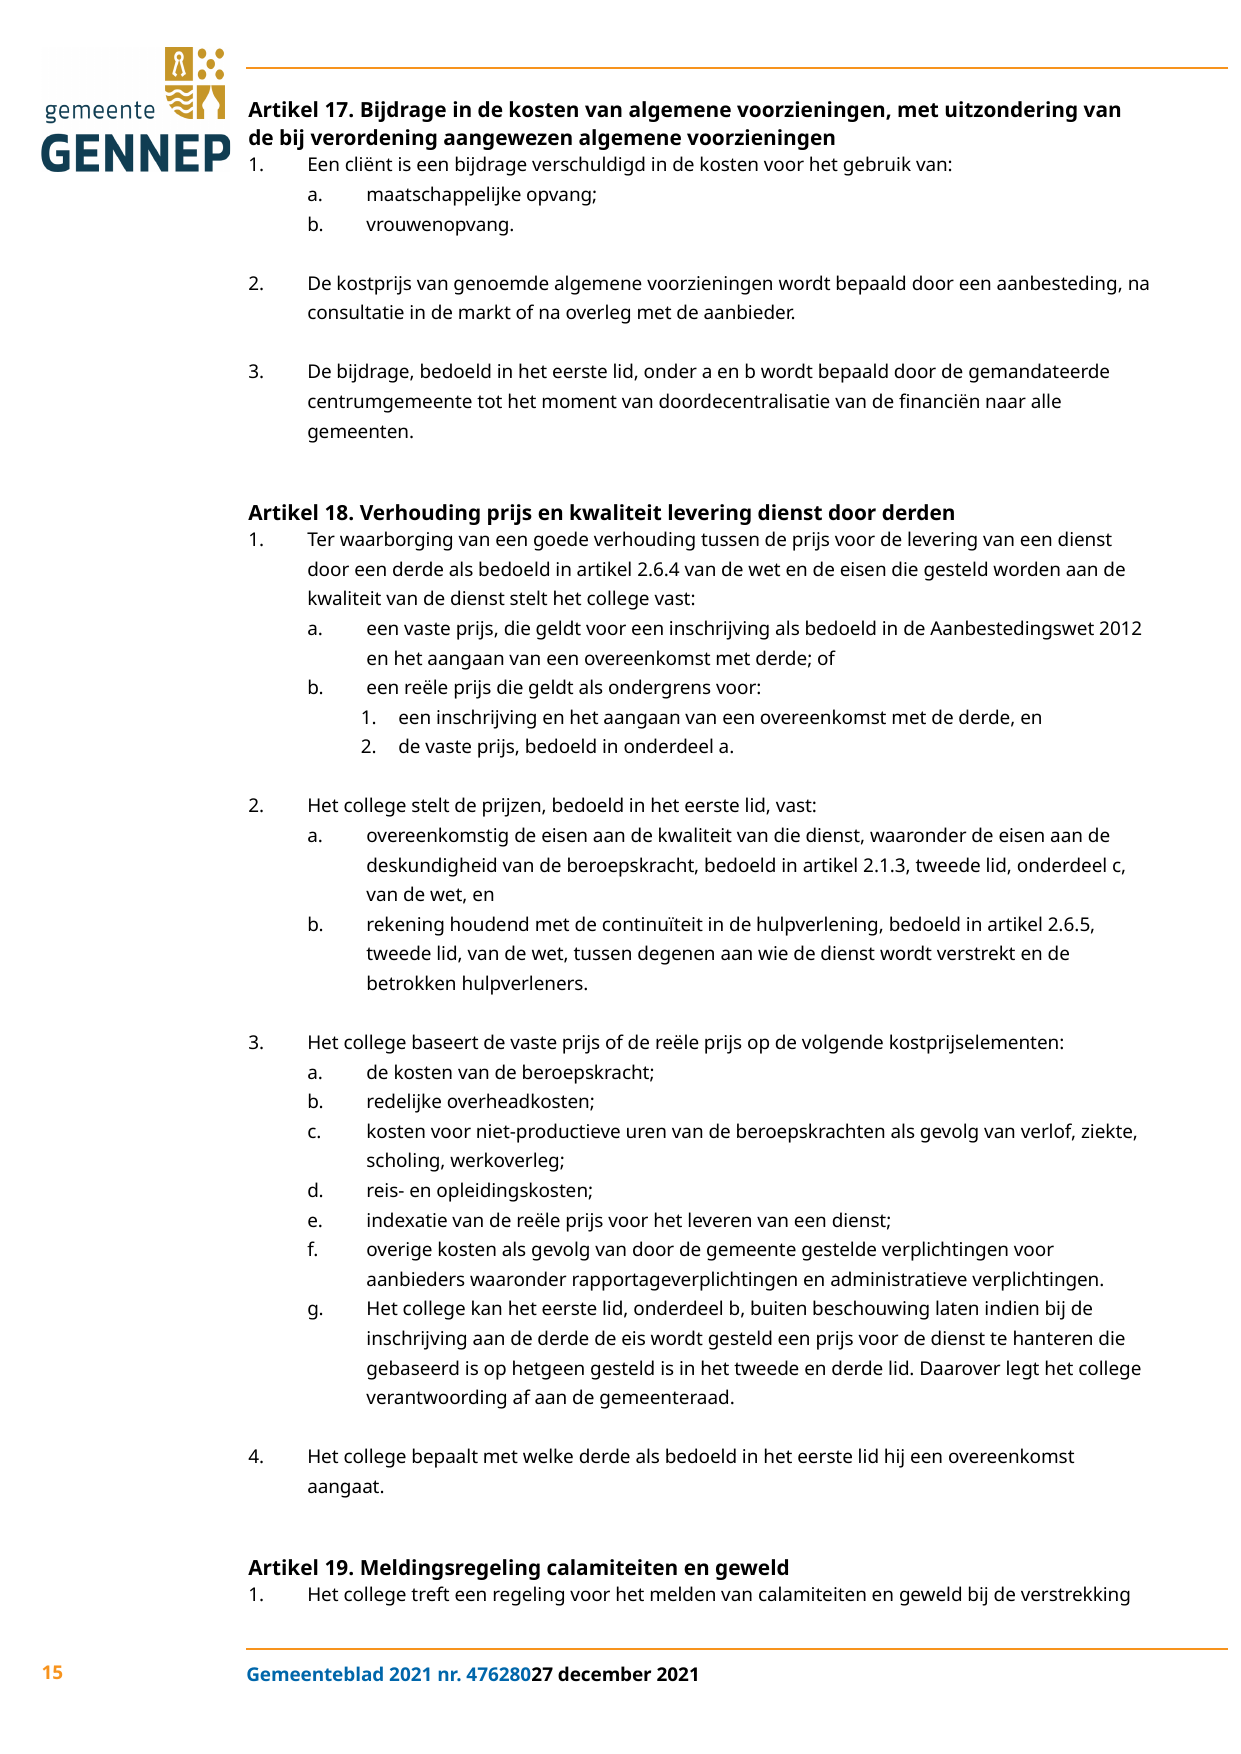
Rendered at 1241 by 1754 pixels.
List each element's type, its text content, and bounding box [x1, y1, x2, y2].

list Het college treft een regeling voor het melden van calamiteiten en geweld bij de verstrekking [248, 1581, 1152, 1607]
list De kostprijs van genoemde algemene voorzieningen wordt bepaald door een aanbesteding, na consultatie in de markt of na overleg met de aanbieder. [248, 270, 1152, 325]
list redelijke overheadkosten; [307, 1088, 1152, 1114]
list een reële prijs die geldt als ondergrens voor: [307, 674, 1152, 700]
list Het college kan het eerste lid, onderdeel b, buiten beschouwing laten indien bij de inschrijving aan de derde de eis wordt gesteld een prijs voor de dienst te hanteren die gebaseerd is op hetgeen gesteld is in het tweede en derde lid. Daarover legt het college verantwoording af aan de gemeenteraad. [307, 1296, 1152, 1410]
list een vaste prijs, die geldt voor een inschrijving als bedoeld in de Aanbestedingswet 2012 en het aangaan van een overeenkomst met derde; of [307, 615, 1152, 670]
list Het college stelt de prijzen, bedoeld in het eerste lid, vast: [248, 793, 1152, 818]
list maatschappelijke opvang; [307, 181, 1152, 207]
list Een cliënt is een bijdrage verschuldigd in de kosten voor het gebruik van: [248, 152, 1152, 177]
list de vaste prijs, bedoeld in onderdeel a. [361, 733, 1152, 759]
list indexatie van de reële prijs voor het leveren van een dienst; [307, 1207, 1152, 1232]
list De bijdrage, bedoeld in het eerste lid, onder a en b wordt bepaald door de gemandateerde centrumgemeente tot het moment van doordecentralisatie van de financiën naar alle gemeenten. [248, 359, 1152, 444]
text Artikel 19. Meldingsregeling calamiteiten en geweld [248, 1553, 1152, 1581]
text Artikel 17. Bijdrage in de kosten van algemene voorzieningen, met uitzondering van de bij verordening aangewezen algemene voorzieningen [248, 95, 1152, 152]
list vrouwenopvang. [307, 211, 1152, 237]
list reis- en opleidingskosten; [307, 1177, 1152, 1203]
list Ter waarborging van een goede verhouding tussen de prijs voor de levering van een dienst door een derde als bedoeld in artikel 2.6.4 van de wet en de eisen die gesteld worden aan de kwaliteit van de dienst stelt het college vast: [248, 526, 1152, 611]
list Het college baseert de vaste prijs of de reële prijs op de volgende kostprijselementen: [248, 1029, 1152, 1055]
list de kosten van de beroepskracht; [307, 1059, 1152, 1084]
list kosten voor niet-productieve uren van de beroepskrachten als gevolg van verlof, ziekte, scholing, werkoverleg; [307, 1118, 1152, 1173]
list overige kosten als gevolg van door de gemeente gestelde verplichtingen voor aanbieders waaronder rapportageverplichtingen en administratieve verplichtingen. [307, 1236, 1152, 1292]
list rekening houdend met de continuïteit in de hulpverlening, bedoeld in artikel 2.6.5, tweede lid, van de wet, tussen degenen aan wie de dienst wordt verstrekt en de betrokken hulpverleners. [307, 911, 1152, 996]
picture [41, 47, 231, 172]
list Het college bepaalt met welke derde als bedoeld in het eerste lid hij een overeenkomst aangaat. [248, 1443, 1152, 1499]
list een inschrijving en het aangaan van een overeenkomst met de derde, en [361, 704, 1152, 729]
list overeenkomstig de eisen aan de kwaliteit van die dienst, waaronder de eisen aan de deskundigheid van de beroepskracht, bedoeld in artikel 2.1.3, tweede lid, onderdeel c, van de wet, en [307, 822, 1152, 907]
text Artikel 18. Verhouding prijs en kwaliteit levering dienst door derden [248, 498, 1152, 526]
